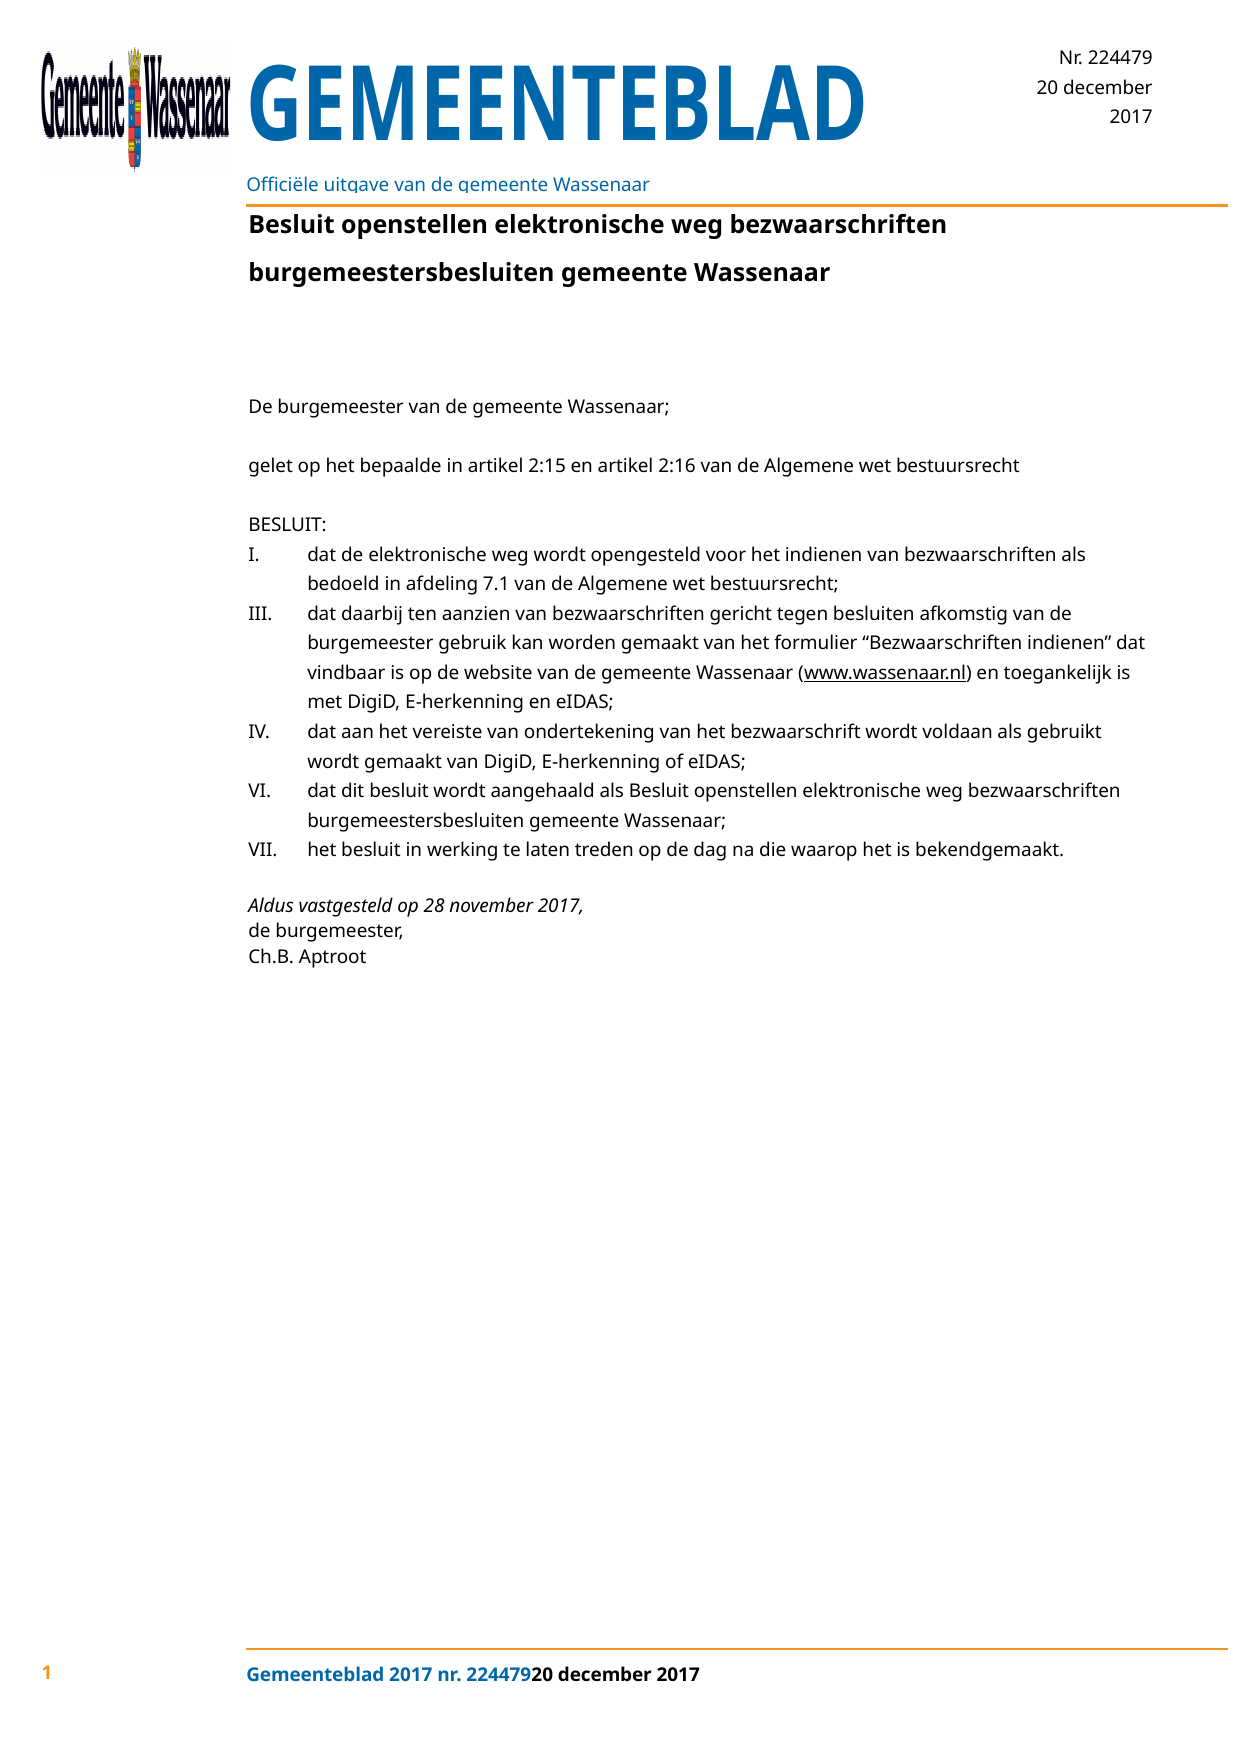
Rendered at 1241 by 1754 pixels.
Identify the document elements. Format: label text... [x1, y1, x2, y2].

list dat de elektronische weg wordt opengesteld voor het indienen van bezwaarschriften als bedoeld in afdeling 7.1 van de Algemene wet bestuursrecht; [248, 541, 1152, 596]
text De burgemeester van de gemeente Wassenaar; [248, 393, 1152, 419]
list het besluit in werking te laten treden op de dag na die waarop het is bekendgemaakt. [248, 837, 1152, 862]
text Aldus vastgesteld op 28 november 2017, [248, 892, 1152, 918]
text gelet op het bepaalde in artikel 2:15 en artikel 2:16 van de Algemene wet bestuursrecht [248, 452, 1152, 478]
picture [41, 47, 231, 172]
text Besluit openstellen elektronische weg bezwaarschriften burgemeestersbesluiten gemeente Wassenaar [248, 207, 1152, 288]
list dat aan het vereiste van ondertekening van het bezwaarschrift wordt voldaan als gebruikt wordt gemaakt van DigiD, E-herkenning of eIDAS; [248, 718, 1152, 774]
text de burgemeester, [248, 918, 1152, 943]
text BESLUIT: [248, 511, 1152, 537]
list dat daarbij ten aanzien van bezwaarschriften gericht tegen besluiten afkomstig van de burgemeester gebruik kan worden gemaakt van het formulier “Bezwaarschriften indienen” dat vindbaar is op de website van de gemeente Wassenaar (www.wassenaar.nl) en toegankelijk is met DigiD, E-herkenning en eIDAS; [248, 600, 1152, 714]
text Ch.B. Aptroot [248, 943, 1152, 969]
list dat dit besluit wordt aangehaald als Besluit openstellen elektronische weg bezwaarschriften burgemeestersbesluiten gemeente Wassenaar; [248, 777, 1152, 833]
